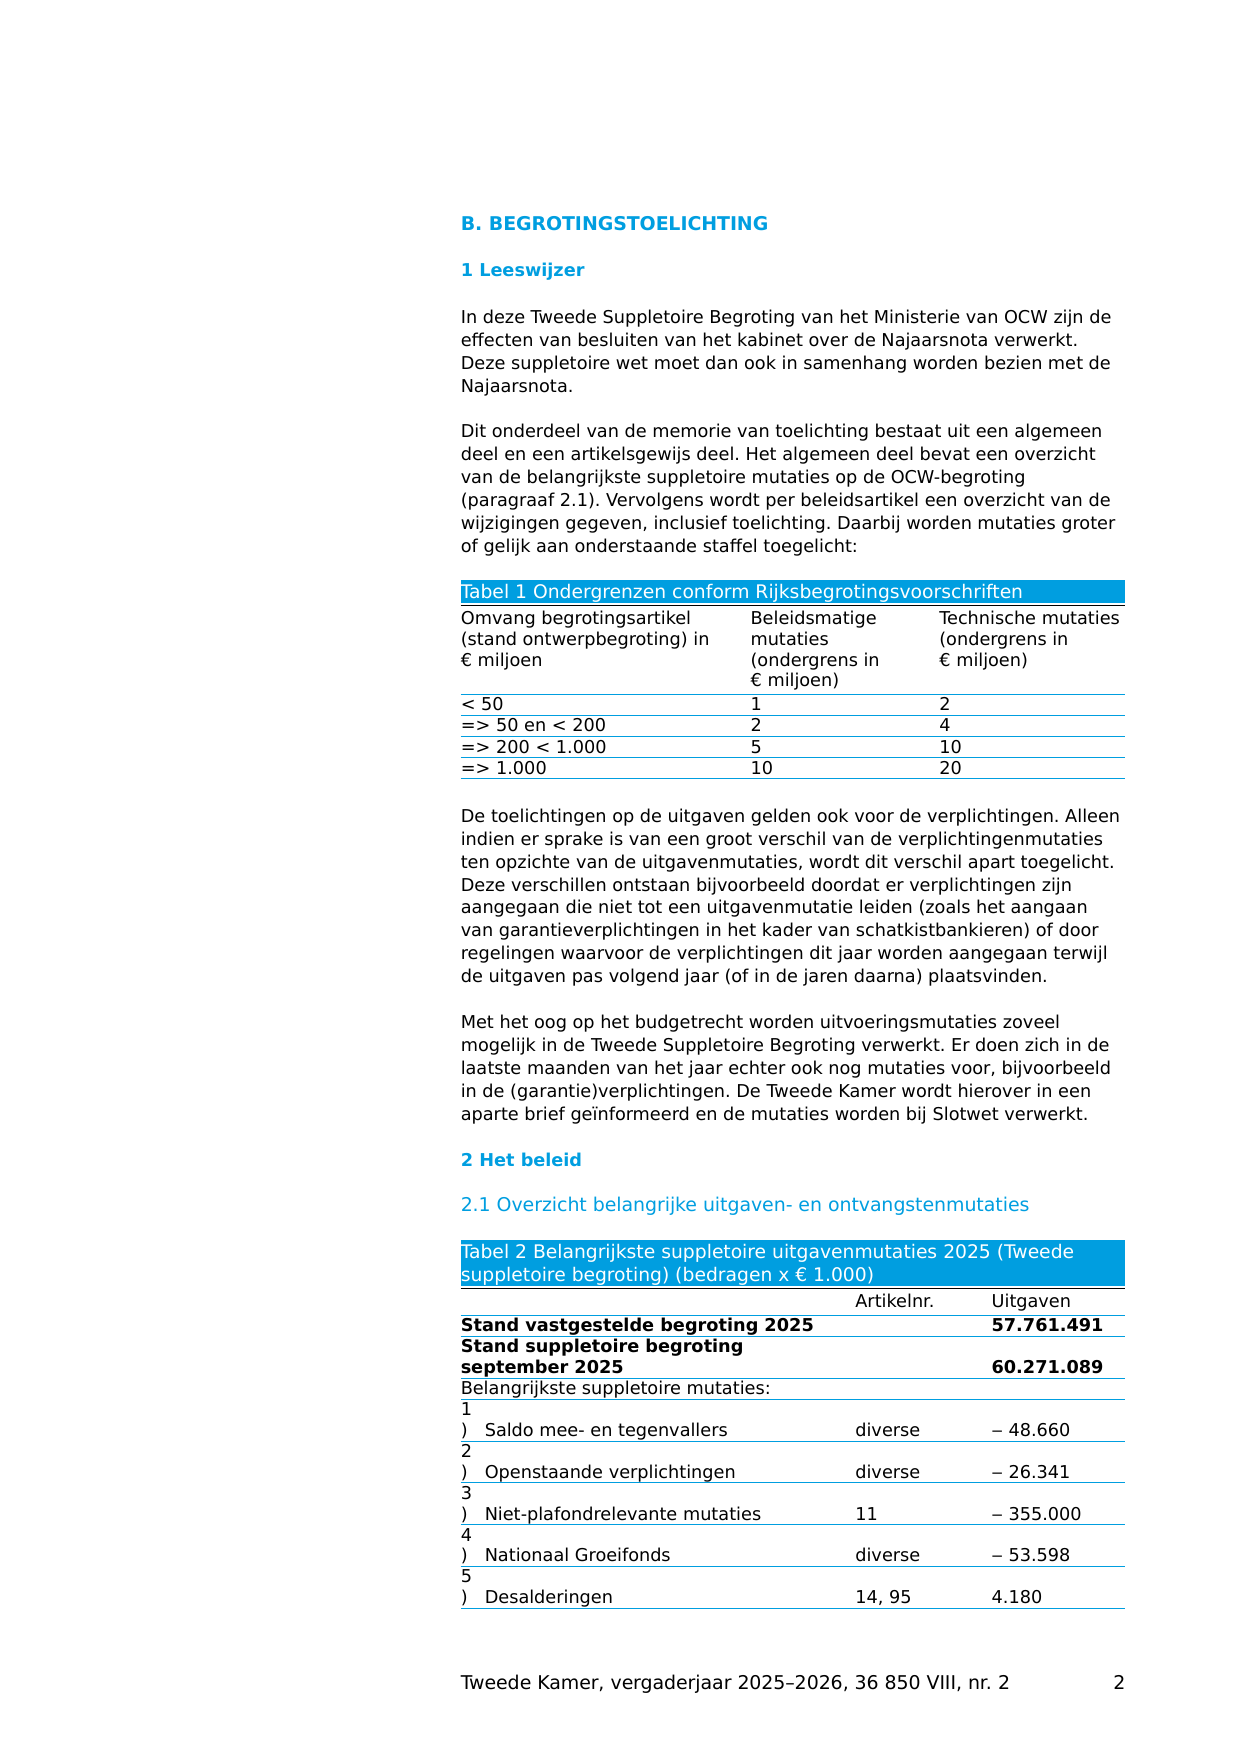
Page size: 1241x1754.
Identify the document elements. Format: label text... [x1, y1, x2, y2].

table_cell 1 [748, 695, 936, 715]
table_cell Stand vastgestelde begroting 2025 [461, 1316, 852, 1336]
table_cell Belangrijkste suppletoire mutaties: [461, 1379, 852, 1399]
text Met het oog op het budgetrecht worden uitvoeringsmutaties zoveel mogelijk in de Tweede Suppletoire Begroting verwerkt. Er doen zich in de laatste maanden van het jaar echter ook nog mutaties voor, bijvoorbeeld in de (garantie)verplichtingen. De Tweede Kamer wordt hierover in een aparte brief geïnformeerd en de mutaties worden bij Slotwet verwerkt. [461, 1010, 1125, 1125]
table_cell diverse [852, 1400, 988, 1441]
table_cell ‒ 355.000 [989, 1483, 1125, 1524]
table_cell [482, 1289, 852, 1315]
table_cell ‒ 26.341 [989, 1442, 1125, 1482]
table_cell Uitgaven [989, 1289, 1125, 1315]
table_cell < 50 [461, 695, 747, 715]
text De toelichtingen op de uitgaven gelden ook voor de verplichtingen. Alleen indien er sprake is van een groot verschil van de verplichtingenmutaties ten opzichte van de uitgavenmutaties, wordt dit verschil apart toegelicht. Deze verschillen ontstaan bijvoorbeeld doordat er verplichtingen zijn aangegaan die niet tot een uitgavenmutatie leiden (zoals het aangaan van garantieverplichtingen in het kader van schatkistbankieren) of door regelingen waarvoor de verplichtingen dit jaar worden aangegaan terwijl de uitgaven pas volgend jaar (of in de jaren daarna) plaatsvinden. [461, 804, 1125, 987]
table_cell 20 [936, 758, 1125, 778]
table_cell ‒ 48.660 [989, 1400, 1125, 1441]
table_cell 57.761.491 [989, 1316, 1125, 1336]
table_cell [989, 1379, 1125, 1399]
table_cell [461, 1289, 482, 1315]
table_cell 4.180 [989, 1567, 1125, 1608]
table_cell Desalderingen [482, 1567, 852, 1608]
table_cell 2) [461, 1442, 482, 1482]
text Dit onderdeel van de memorie van toelichting bestaat uit een algemeen deel en een artikelsgewijs deel. Het algemeen deel bevat een overzicht van de belangrijkste suppletoire mutaties op de OCW-begroting (paragraaf 2.1). Vervolgens wordt per beleidsartikel een overzicht van de wijzigingen gegeven, inclusief toelichting. Daarbij worden mutaties groter of gelijk aan onderstaande staffel toegelicht: [461, 419, 1125, 557]
table_cell 5) [461, 1567, 482, 1608]
title 2.1 Overzicht belangrijke uitgaven- en ontvangstenmutaties [461, 1194, 1125, 1216]
table_cell Niet-plafondrelevante mutaties [482, 1483, 852, 1524]
table_cell ‒ 53.598 [989, 1525, 1125, 1566]
table_cell Omvang begrotingsartikel (stand ontwerpbegroting) in € miljoen [461, 606, 747, 694]
table_cell 2 [936, 695, 1125, 715]
table_cell Technische mutaties (ondergrens in € miljoen) [936, 606, 1125, 694]
table_cell diverse [852, 1525, 988, 1566]
table_cell 10 [748, 758, 936, 778]
table_cell => 1.000 [461, 758, 747, 778]
table_cell [852, 1316, 988, 1336]
table_cell 60.271.089 [989, 1337, 1125, 1378]
table_cell 11 [852, 1483, 988, 1524]
table_cell 4) [461, 1525, 482, 1566]
title 1 Leeswijzer [461, 258, 1125, 281]
table_cell 3) [461, 1483, 482, 1524]
title 2 Het beleid [461, 1148, 1125, 1171]
table_cell diverse [852, 1442, 988, 1482]
table_cell 1) [461, 1400, 482, 1441]
table_cell [852, 1379, 988, 1399]
table_cell Openstaande verplichtingen [482, 1442, 852, 1482]
table_cell 4 [936, 716, 1125, 736]
table_cell Beleidsmatige mutaties (ondergrens in € miljoen) [748, 606, 936, 694]
text In deze Tweede Suppletoire Begroting van het Ministerie van OCW zijn de effecten van besluiten van het kabinet over de Najaarsnota verwerkt. Deze suppletoire wet moet dan ook in samenhang worden bezien met de Najaarsnota. [461, 305, 1125, 397]
table_cell 5 [748, 737, 936, 757]
table_cell 10 [936, 737, 1125, 757]
table_cell Artikelnr. [852, 1289, 988, 1315]
table_cell [852, 1337, 988, 1378]
table_cell Saldo mee- en tegenvallers [482, 1400, 852, 1441]
table_cell 2 [748, 716, 936, 736]
table_cell => 50 en < 200 [461, 716, 747, 736]
table_cell => 200 < 1.000 [461, 737, 747, 757]
title B. BEGROTINGSTOELICHTING [461, 213, 1125, 235]
table_cell Stand suppletoire begroting september 2025 [461, 1337, 852, 1378]
table_cell Nationaal Groeifonds [482, 1525, 852, 1566]
table_cell 14, 95 [852, 1567, 988, 1608]
